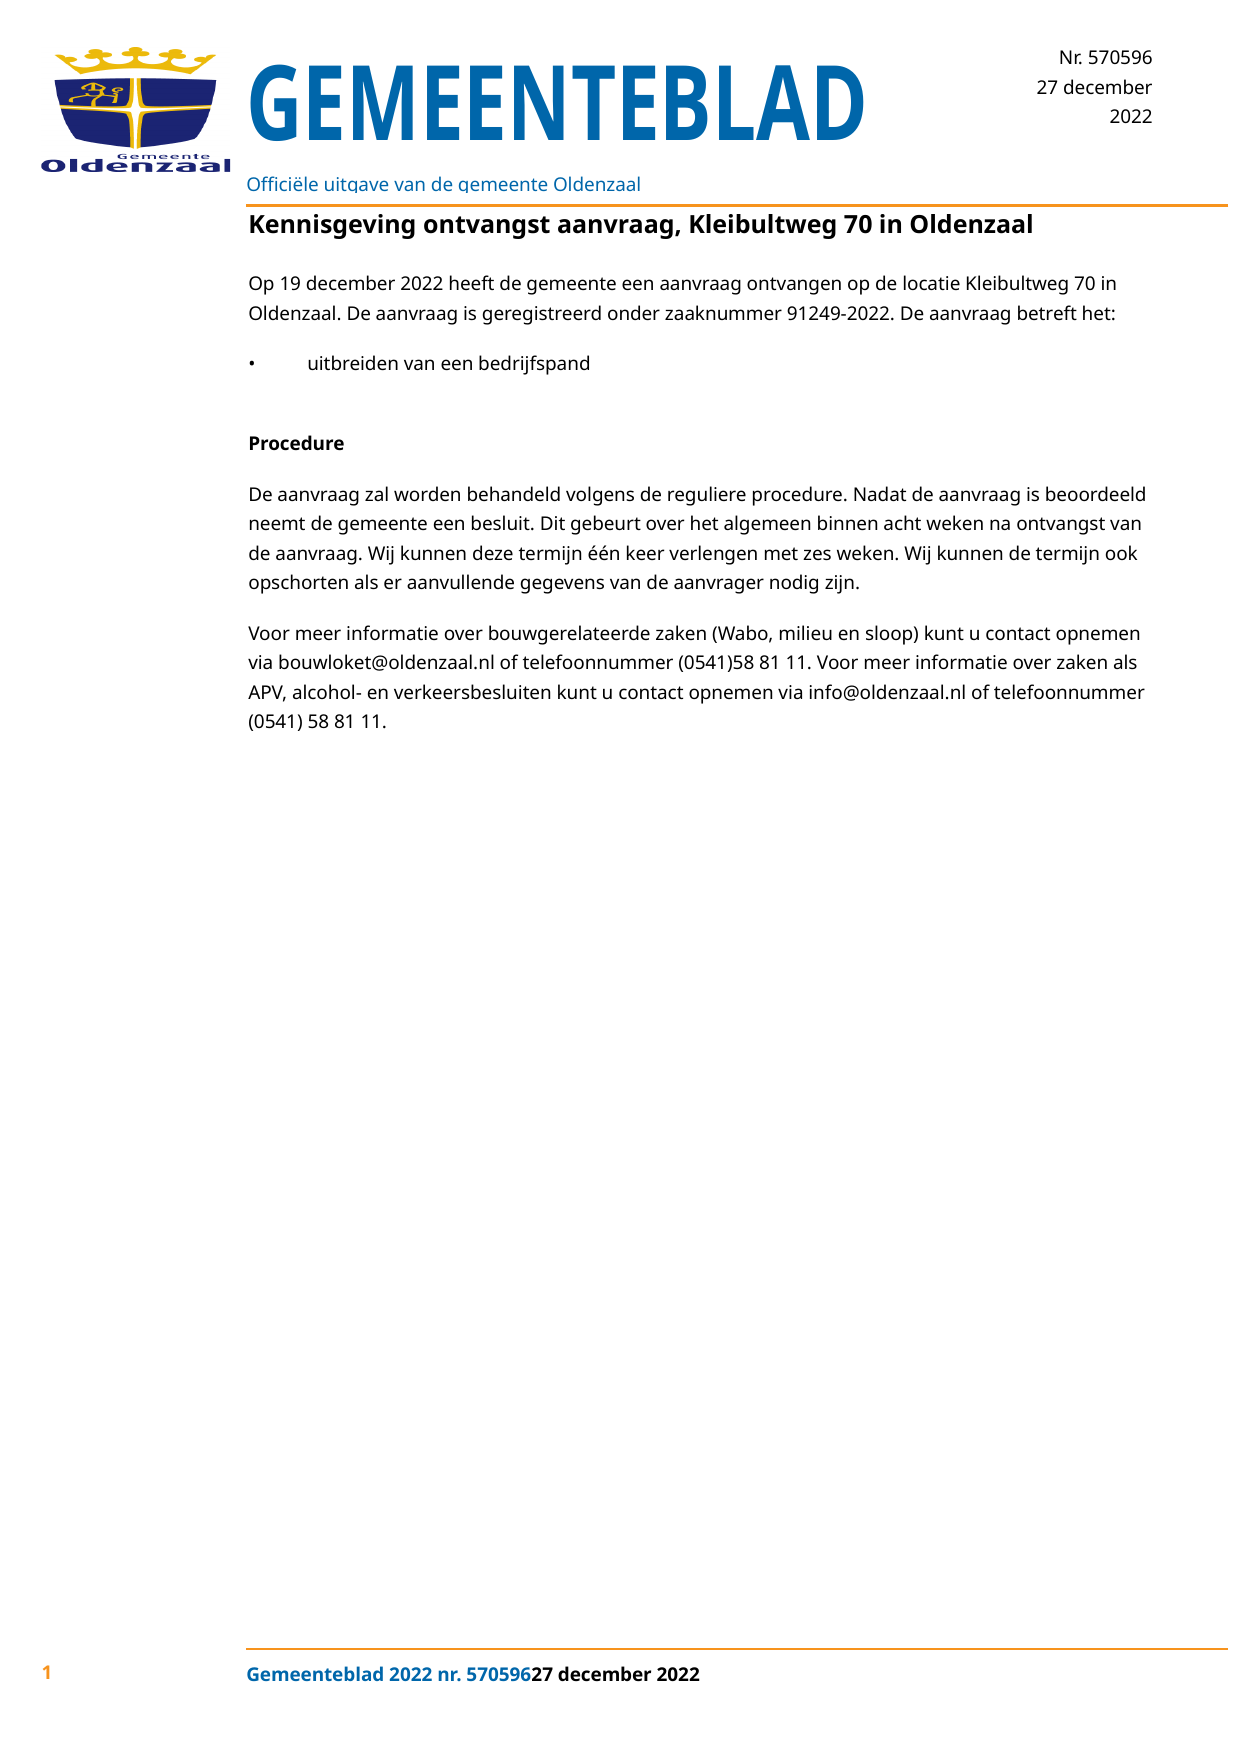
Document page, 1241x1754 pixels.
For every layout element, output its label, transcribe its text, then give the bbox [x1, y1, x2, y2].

text Op 19 december 2022 heeft de gemeente een aanvraag ontvangen op de locatie Kleibultweg 70 in Oldenzaal. De aanvraag is geregistreerd onder zaaknummer 91249-2022. De aanvraag betreft het: [248, 270, 1152, 326]
text De aanvraag zal worden behandeld volgens de reguliere procedure. Nadat de aanvraag is beoordeeld neemt de gemeente een besluit. Dit gebeurt over het algemeen binnen acht weken na ontvangst van de aanvraag. Wij kunnen deze termijn één keer verlengen met zes weken. Wij kunnen de termijn ook opschorten als er aanvullende gegevens van de aanvrager nodig zijn. [248, 481, 1152, 595]
list uitbreiden van een bedrijfspand [248, 350, 1152, 376]
text Kennisgeving ontvangst aanvraag, Kleibultweg 70 in Oldenzaal [248, 207, 1152, 241]
picture [41, 47, 231, 172]
text Voor meer informatie over bouwgerelateerde zaken (Wabo, milieu en sloop) kunt u contact opnemen via bouwloket@oldenzaal.nl of telefoonnummer (0541)58 81 11. Voor meer informatie over zaken als APV, alcohol- en verkeersbesluiten kunt u contact opnemen via info@oldenzaal.nl of telefoonnummer (0541) 58 81 11. [248, 620, 1152, 734]
text Procedure [248, 430, 1152, 456]
